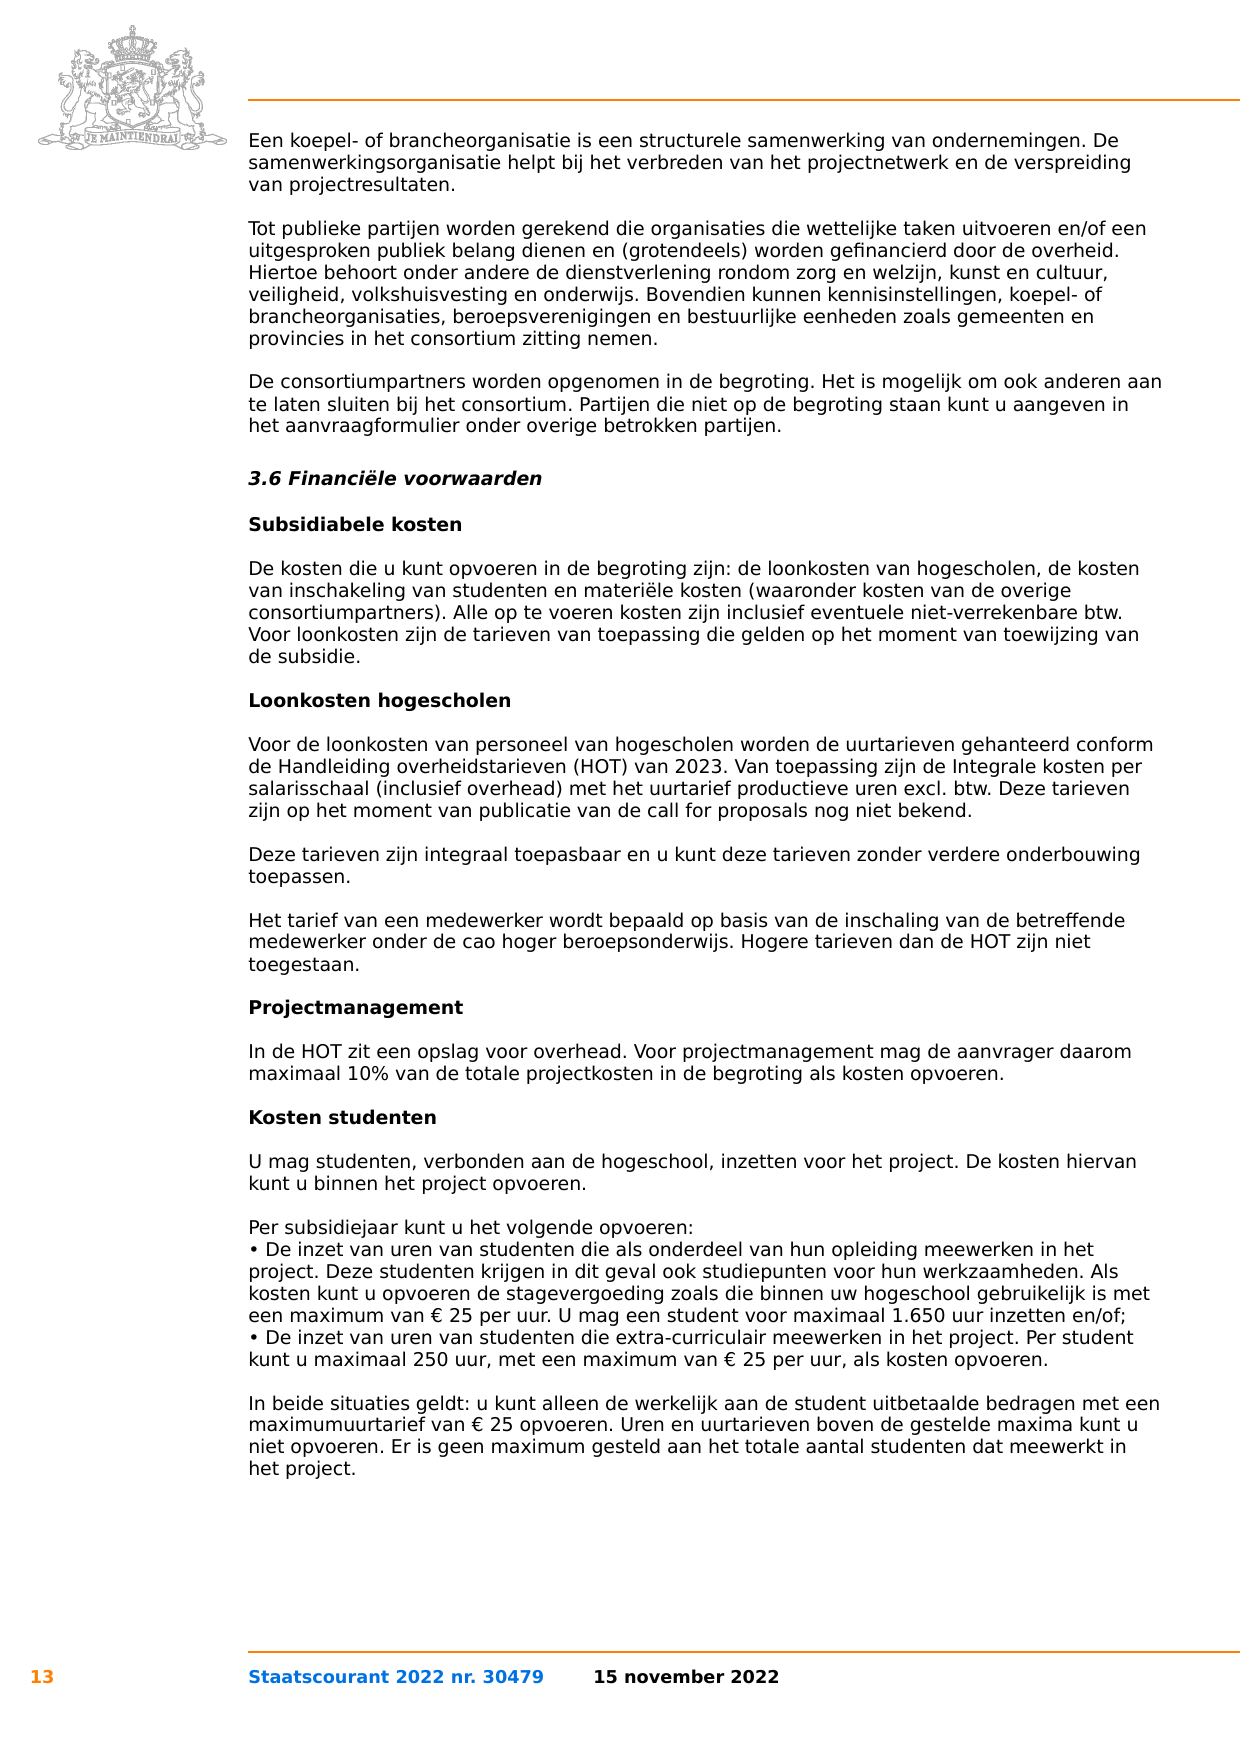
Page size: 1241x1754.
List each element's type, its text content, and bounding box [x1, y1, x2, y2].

subtitle 3.6 Financiële voorwaarden [248, 467, 1163, 489]
text De consortiumpartners worden opgenomen in de begroting. Het is mogelijk om ook anderen aan te laten sluiten bij het consortium. Partijen die niet op de begroting staan kunt u aangeven in het aanvraagformulier onder overige betrokken partijen. [248, 371, 1163, 437]
subtitle Subsidiabele kosten [248, 514, 1163, 536]
picture [38, 25, 227, 150]
subtitle Loonkosten hogescholen [248, 690, 1163, 712]
text In de HOT zit een opslag voor overhead. Voor projectmanagement mag de aanvrager daarom maximaal 10% van de totale projectkosten in de begroting als kosten opvoeren. [248, 1041, 1163, 1085]
text Deze tarieven zijn integraal toepasbaar en u kunt deze tarieven zonder verdere onderbouwing toepassen. [248, 844, 1163, 888]
subtitle Kosten studenten [248, 1107, 1163, 1129]
subtitle Projectmanagement [248, 997, 1163, 1019]
text Tot publieke partijen worden gerekend die organisaties die wettelijke taken uitvoeren en/of een uitgesproken publiek belang dienen en (grotendeels) worden gefinancierd door de overheid. Hiertoe behoort onder andere de dienstverlening rondom zorg en welzijn, kunst en cultuur, veiligheid, volkshuisvesting en onderwijs. Bovendien kunnen kennisinstellingen, koepel- of brancheorganisaties, beroepsverenigingen en bestuurlijke eenheden zoals gemeenten en provincies in het consortium zitting nemen. [248, 218, 1163, 349]
text In beide situaties geldt: u kunt alleen de werkelijk aan de student uitbetaalde bedragen met een maximumuurtarief van € 25 opvoeren. Uren en uurtarieven boven de gestelde maxima kunt u niet opvoeren. Er is geen maximum gesteld aan het totale aantal studenten dat meewerkt in het project. [248, 1392, 1163, 1480]
text Voor de loonkosten van personeel van hogescholen worden de uurtarieven gehanteerd conform de Handleiding overheidstarieven (HOT) van 2023. Van toepassing zijn de Integrale kosten per salarisschaal (inclusief overhead) met het uurtarief productieve uren excl. btw. Deze tarieven zijn op het moment van publicatie van de call for proposals nog niet bekend. [248, 734, 1163, 822]
text Het tarief van een medewerker wordt bepaald op basis van de inschaling van de betreffende medewerker onder de cao hoger beroepsonderwijs. Hogere tarieven dan de HOT zijn niet toegestaan. [248, 909, 1163, 975]
text Een koepel- of brancheorganisatie is een structurele samenwerking van ondernemingen. De samenwerkingsorganisatie helpt bij het verbreden van het projectnetwerk en de verspreiding van projectresultaten. [248, 130, 1163, 196]
text • De inzet van uren van studenten die extra-curriculair meewerken in het project. Per student kunt u maximaal 250 uur, met een maximum van € 25 per uur, als kosten opvoeren. [248, 1327, 1163, 1371]
text De kosten die u kunt opvoeren in de begroting zijn: de loonkosten van hogescholen, de kosten van inschakeling van studenten en materiële kosten (waaronder kosten van de overige consortiumpartners). Alle op te voeren kosten zijn inclusief eventuele niet-verrekenbare btw. Voor loonkosten zijn de tarieven van toepassing die gelden op het moment van toewijzing van de subsidie. [248, 558, 1163, 668]
text • De inzet van uren van studenten die als onderdeel van hun opleiding meewerken in het project. Deze studenten krijgen in dit geval ook studiepunten voor hun werkzaamheden. Als kosten kunt u opvoeren de stagevergoeding zoals die binnen uw hogeschool gebruikelijk is met een maximum van € 25 per uur. U mag een student voor maximaal 1.650 uur inzetten en/of; [248, 1239, 1163, 1327]
text U mag studenten, verbonden aan de hogeschool, inzetten voor het project. De kosten hiervan kunt u binnen het project opvoeren. [248, 1151, 1163, 1195]
text Per subsidiejaar kunt u het volgende opvoeren: [248, 1217, 1163, 1239]
